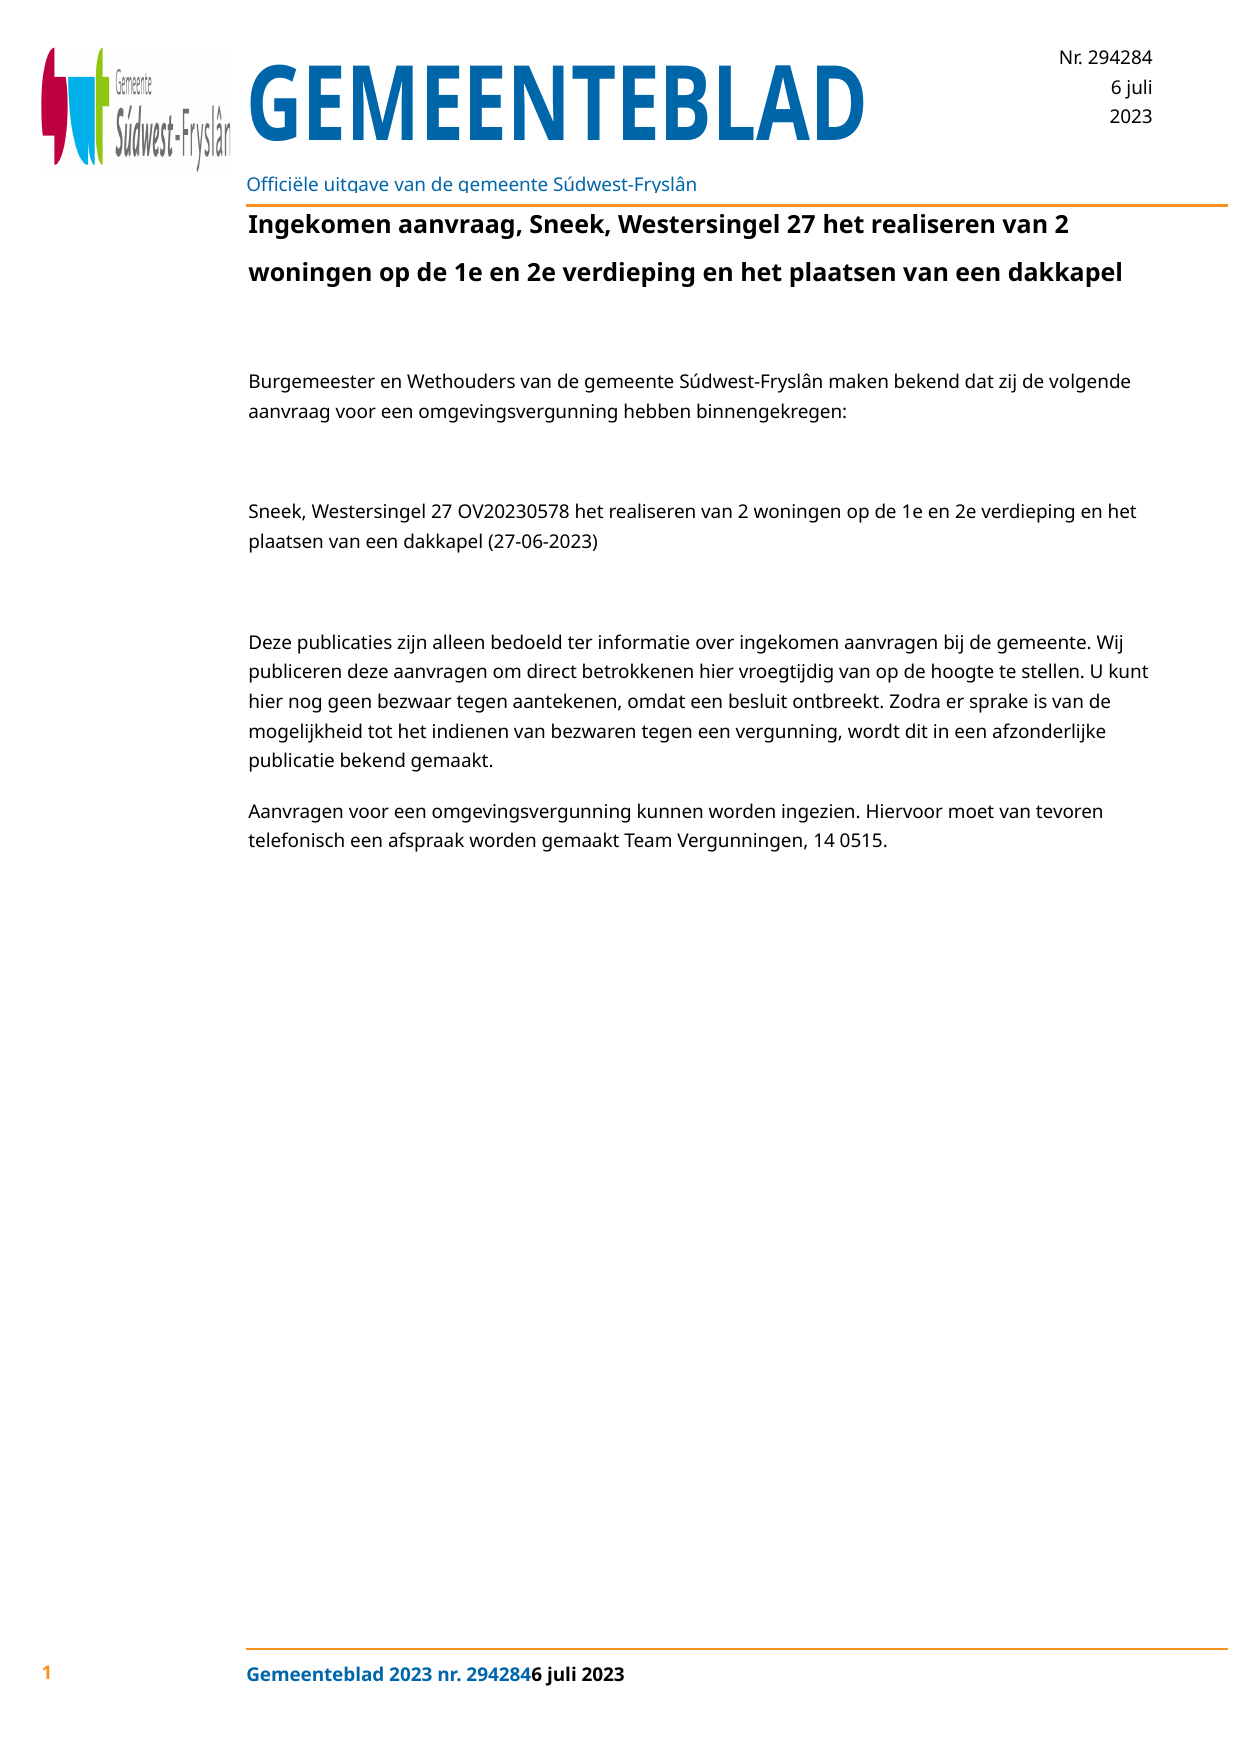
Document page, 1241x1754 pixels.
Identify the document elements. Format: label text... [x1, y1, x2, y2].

text Burgemeester en Wethouders van de gemeente Súdwest-Fryslân maken bekend dat zij de volgende aanvraag voor een omgevingsvergunning hebben binnengekregen: [248, 368, 1152, 424]
text Ingekomen aanvraag, Sneek, Westersingel 27 het realiseren van 2 woningen op de 1e en 2e verdieping en het plaatsen van een dakkapel [248, 207, 1152, 288]
picture [41, 47, 231, 172]
text Aanvragen voor een omgevingsvergunning kunnen worden ingezien. Hiervoor moet van tevoren telefonisch een afspraak worden gemaakt Team Vergunningen, 14 0515. [248, 798, 1152, 853]
text Deze publicaties zijn alleen bedoeld ter informatie over ingekomen aanvragen bij de gemeente. Wij publiceren deze aanvragen om direct betrokkenen hier vroegtijdig van op de hoogte te stellen. U kunt hier nog geen bezwaar tegen aantekenen, omdat een besluit ontbreekt. Zodra er sprake is van de mogelijkheid tot het indienen van bezwaren tegen een vergunning, wordt dit in een afzonderlijke publicatie bekend gemaakt. [248, 629, 1152, 773]
text Sneek, Westersingel 27 OV20230578 het realiseren van 2 woningen op de 1e en 2e verdieping en het plaatsen van een dakkapel (27-06-2023) [248, 499, 1152, 554]
